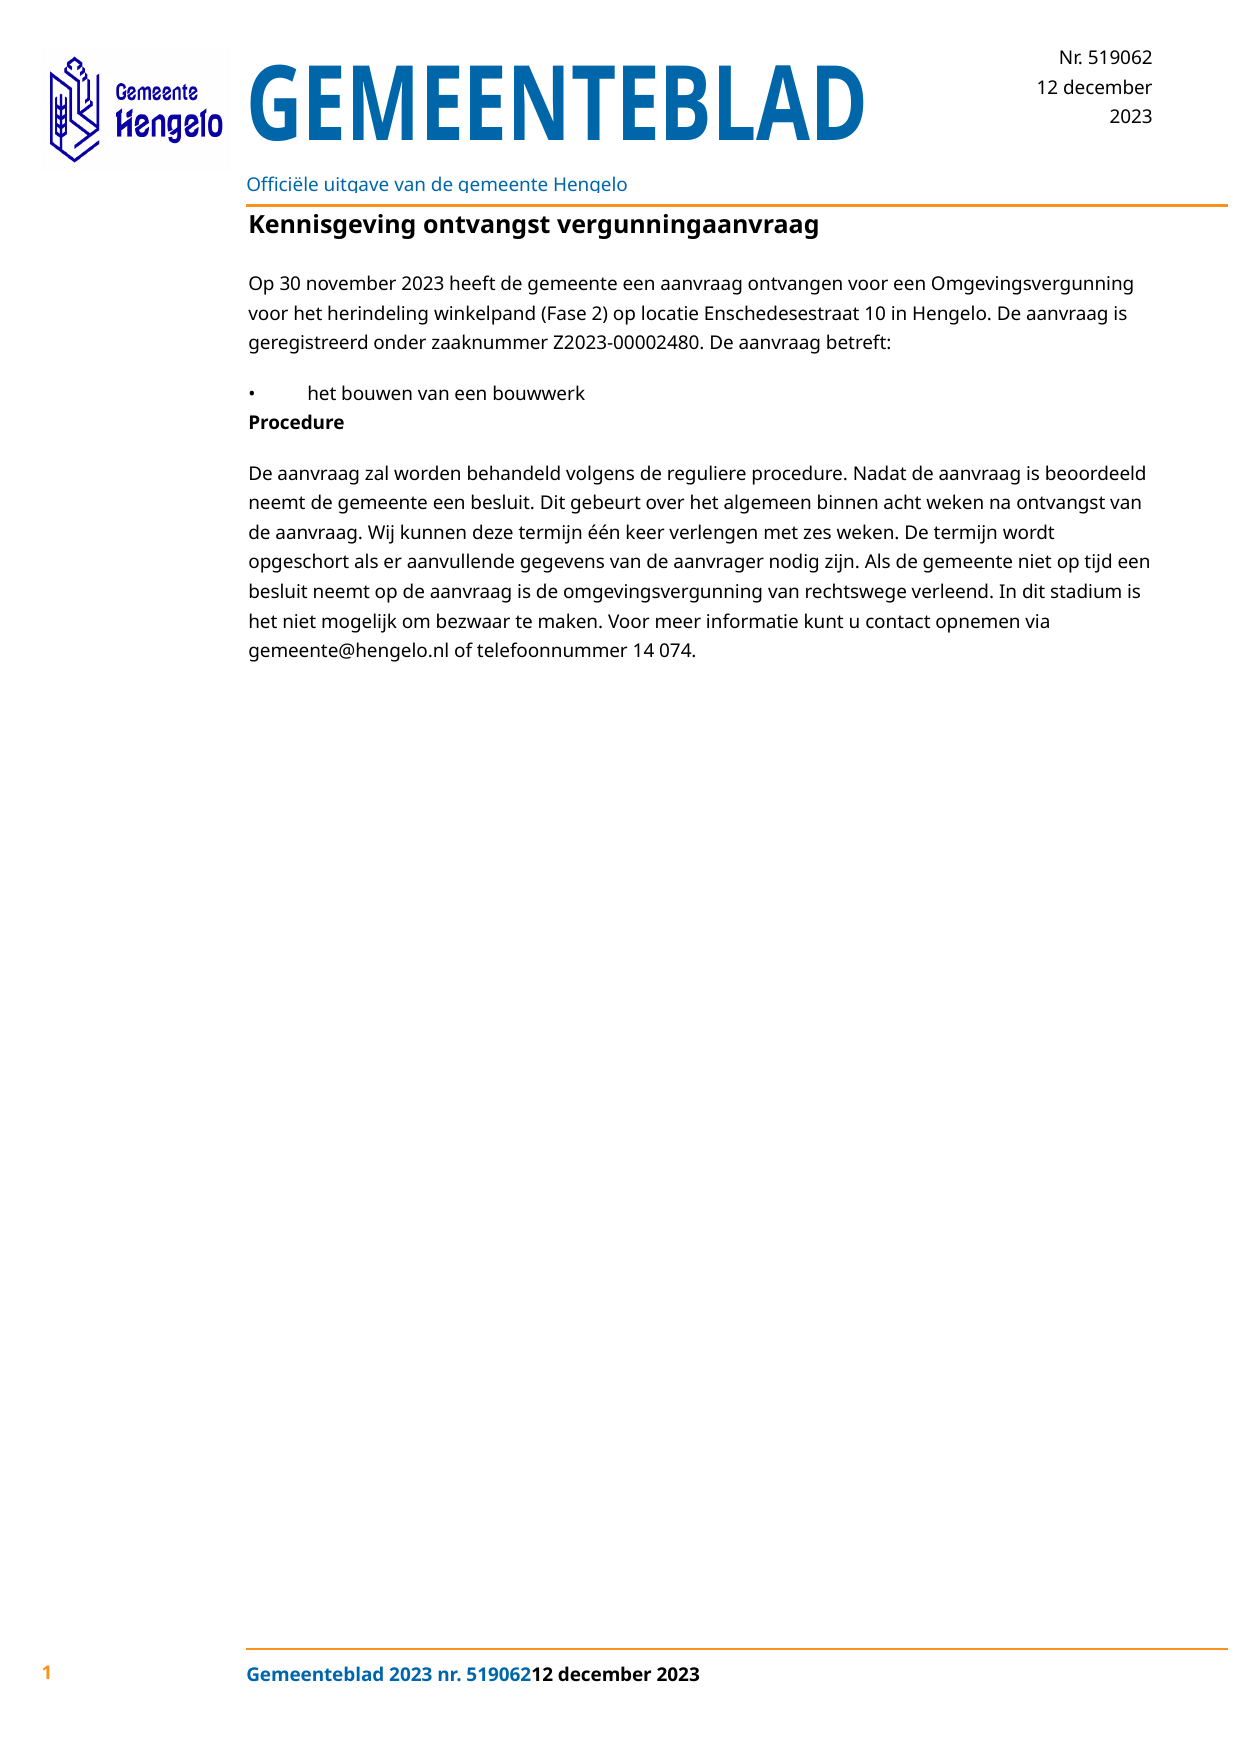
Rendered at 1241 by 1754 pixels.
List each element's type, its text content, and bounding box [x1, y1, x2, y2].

text Procedure [248, 409, 1152, 435]
text De aanvraag zal worden behandeld volgens de reguliere procedure. Nadat de aanvraag is beoordeeld neemt de gemeente een besluit. Dit gebeurt over het algemeen binnen acht weken na ontvangst van de aanvraag. Wij kunnen deze termijn één keer verlengen met zes weken. De termijn wordt opgeschort als er aanvullende gegevens van de aanvrager nodig zijn. Als de gemeente niet op tijd een besluit neemt op de aanvraag is de omgevingsvergunning van rechtswege verleend. In dit stadium is het niet mogelijk om bezwaar te maken. Voor meer informatie kunt u contact opnemen via gemeente@hengelo.nl of telefoonnummer 14 074. [248, 460, 1152, 663]
text Op 30 november 2023 heeft de gemeente een aanvraag ontvangen voor een Omgevingsvergunning voor het herindeling winkelpand (Fase 2) op locatie Enschedesestraat 10 in Hengelo. De aanvraag is geregistreerd onder zaaknummer Z2023-00002480. De aanvraag betreft: [248, 270, 1152, 355]
picture [41, 47, 231, 172]
list het bouwen van een bouwwerk [248, 380, 1152, 406]
text Kennisgeving ontvangst vergunningaanvraag [248, 207, 1152, 241]
